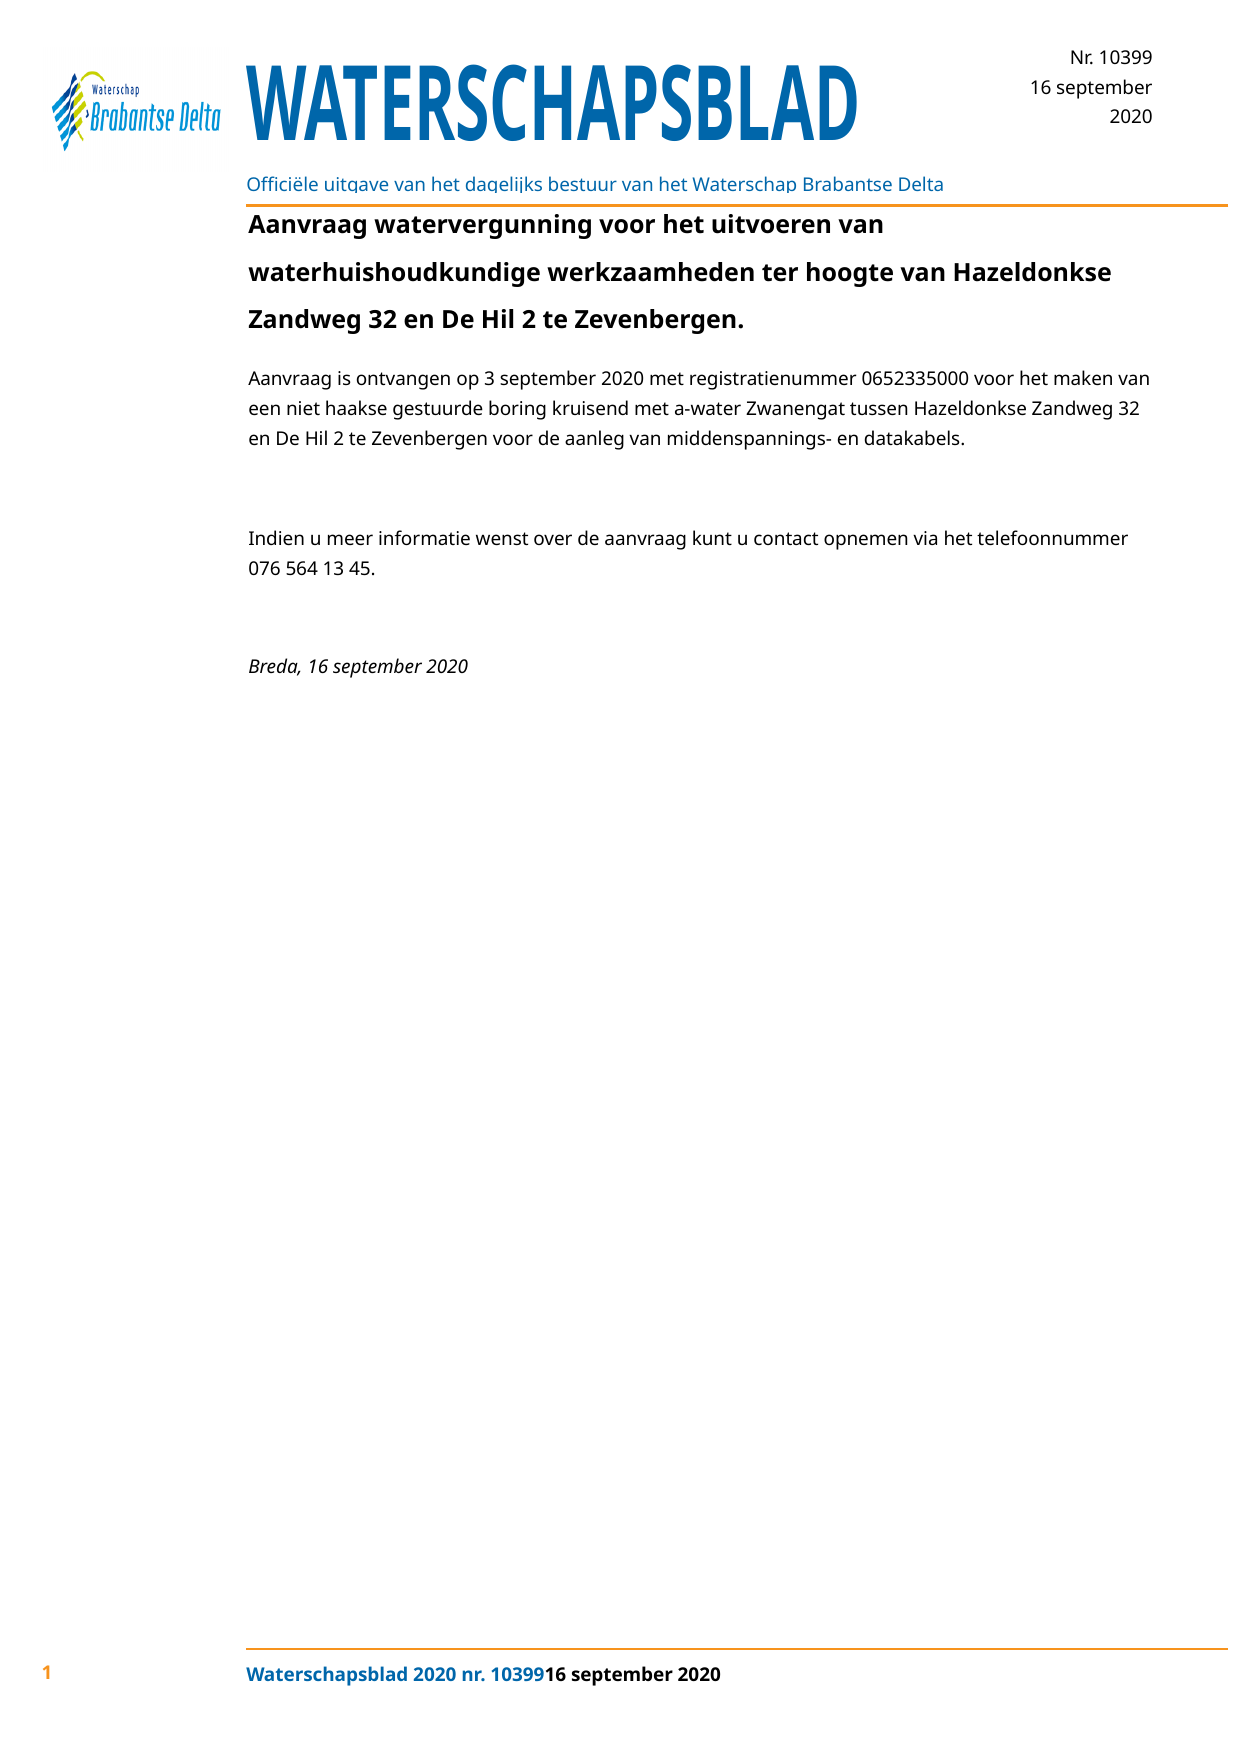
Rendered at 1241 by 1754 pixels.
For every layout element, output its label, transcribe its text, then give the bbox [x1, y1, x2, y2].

text Indien u meer informatie wenst over de aanvraag kunt u contact opnemen via het telefoonnummer 076 564 13 45. [248, 526, 1152, 581]
text Aanvraag is ontvangen op 3 september 2020 met registratienummer 0652335000 voor het maken van een niet haakse gestuurde boring kruisend met a-water Zwanengat tussen Hazeldonkse Zandweg 32 en De Hil 2 te Zevenbergen voor de aanleg van middenspannings- en datakabels. [248, 366, 1152, 450]
text Aanvraag watervergunning voor het uitvoeren van waterhuishoudkundige werkzaamheden ter hoogte van Hazeldonkse Zandweg 32 en De Hil 2 te Zevenbergen. [248, 207, 1152, 336]
picture [41, 47, 231, 172]
text Breda, 16 september 2020 [248, 653, 1152, 679]
